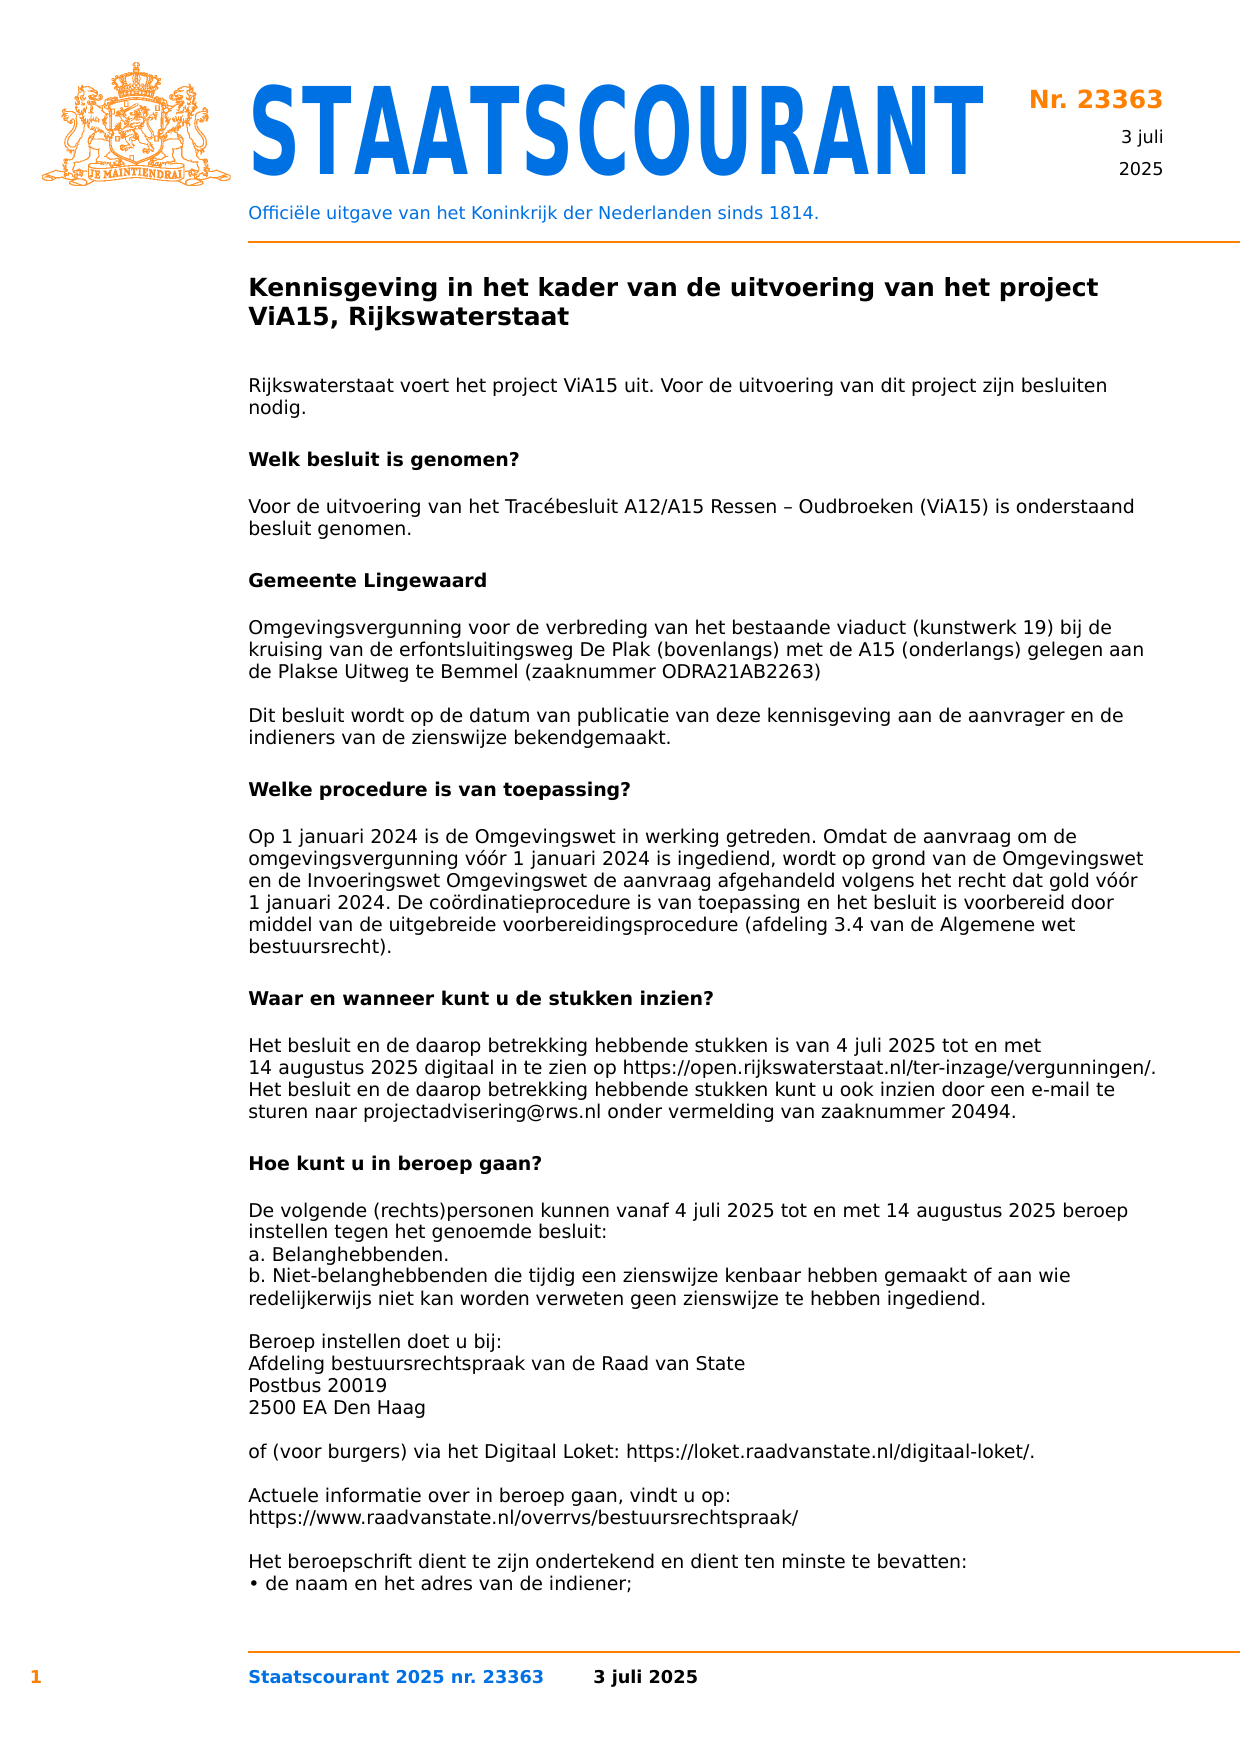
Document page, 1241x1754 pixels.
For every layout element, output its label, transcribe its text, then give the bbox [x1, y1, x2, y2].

text a. Belanghebbenden. [248, 1243, 1163, 1265]
text Voor de uitvoering van het Tracébesluit A12/A15 Ressen – Oudbroeken (ViA15) is onderstaand besluit genomen. [248, 496, 1163, 540]
picture [41, 62, 231, 186]
subtitle Waar en wanneer kunt u de stukken inzien? [248, 988, 1163, 1009]
text Het besluit en de daarop betrekking hebbende stukken is van 4 juli 2025 tot en met 14 augustus 2025 digitaal in te zien op https://open.rijkswaterstaat.nl/ter-inzage/vergunningen/. Het besluit en de daarop betrekking hebbende stukken kunt u ook inzien door een e-mail te sturen naar projectadvisering@rws.nl onder vermelding van zaaknummer 20494. [248, 1034, 1163, 1122]
table_cell 3 juli [998, 121, 1240, 153]
text Op 1 januari 2024 is de Omgevingswet in werking getreden. Omdat de aanvraag om de omgevingsvergunning vóór 1 januari 2024 is ingediend, wordt op grond van de Omgevingswet en de Invoeringswet Omgevingswet de aanvraag afgehandeld volgens het recht dat gold vóór 1 januari 2024. De coördinatieprocedure is van toepassing en het besluit is voorbereid door middel van de uitgebreide voorbereidingsprocedure (afdeling 3.4 van de Algemene wet bestuursrecht). [248, 826, 1163, 958]
text Actuele informatie over in beroep gaan, vindt u op: [248, 1485, 1163, 1507]
table_header [25, 62, 248, 241]
subtitle Welk besluit is genomen? [248, 449, 1163, 471]
text Beroep instellen doet u bij: [248, 1331, 1163, 1353]
text of (voor burgers) via het Digitaal Loket: https://loket.raadvanstate.nl/digitaal-loket/. [248, 1441, 1163, 1463]
text De volgende (rechts)personen kunnen vanaf 4 juli 2025 tot en met 14 augustus 2025 beroep instellen tegen het genoemde besluit: [248, 1199, 1163, 1243]
text 2500 EA Den Haag [248, 1397, 1163, 1419]
text b. Niet-belanghebbenden die tijdig een zienswijze kenbaar hebben gemaakt of aan wie redelijkerwijs niet kan worden verweten geen zienswijze te hebben ingediend. [248, 1265, 1163, 1309]
text • de naam en het adres van de indiener; [248, 1573, 1163, 1595]
subtitle Welke procedure is van toepassing? [248, 779, 1163, 801]
subtitle Gemeente Lingewaard [248, 570, 1163, 592]
subtitle Hoe kunt u in beroep gaan? [248, 1152, 1163, 1174]
text Rijkswaterstaat voert het project ViA15 uit. Voor de uitvoering van dit project zijn besluiten nodig. [248, 375, 1163, 419]
text Postbus 20019 [248, 1375, 1163, 1397]
text https://www.raadvanstate.nl/overrvs/bestuursrechtspraak/ [248, 1507, 1163, 1529]
table_header STAATSCOURANT [248, 62, 998, 203]
table_cell 2025 [998, 153, 1240, 203]
text Dit besluit wordt op de datum van publicatie van deze kennisgeving aan de aanvrager en de indieners van de zienswijze bekendgemaakt. [248, 705, 1163, 749]
table_cell Officiële uitgave van het Koninkrijk der Nederlanden sinds 1814. [248, 203, 1240, 241]
text Het beroepschrift dient te zijn ondertekend en dient ten minste te bevatten: [248, 1551, 1163, 1573]
table_header Nr. 23363 [998, 62, 1240, 121]
text Omgevingsvergunning voor de verbreding van het bestaande viaduct (kunstwerk 19) bij de kruising van de erfontsluitingsweg De Plak (bovenlangs) met de A15 (onderlangs) gelegen aan de Plakse Uitweg te Bemmel (zaaknummer ODRA21AB2263) [248, 617, 1163, 683]
text Afdeling bestuursrechtspraak van de Raad van State [248, 1353, 1163, 1375]
subtitle Kennisgeving in het kader van de uitvoering van het project ViA15, Rijkswaterstaat [248, 273, 1163, 331]
